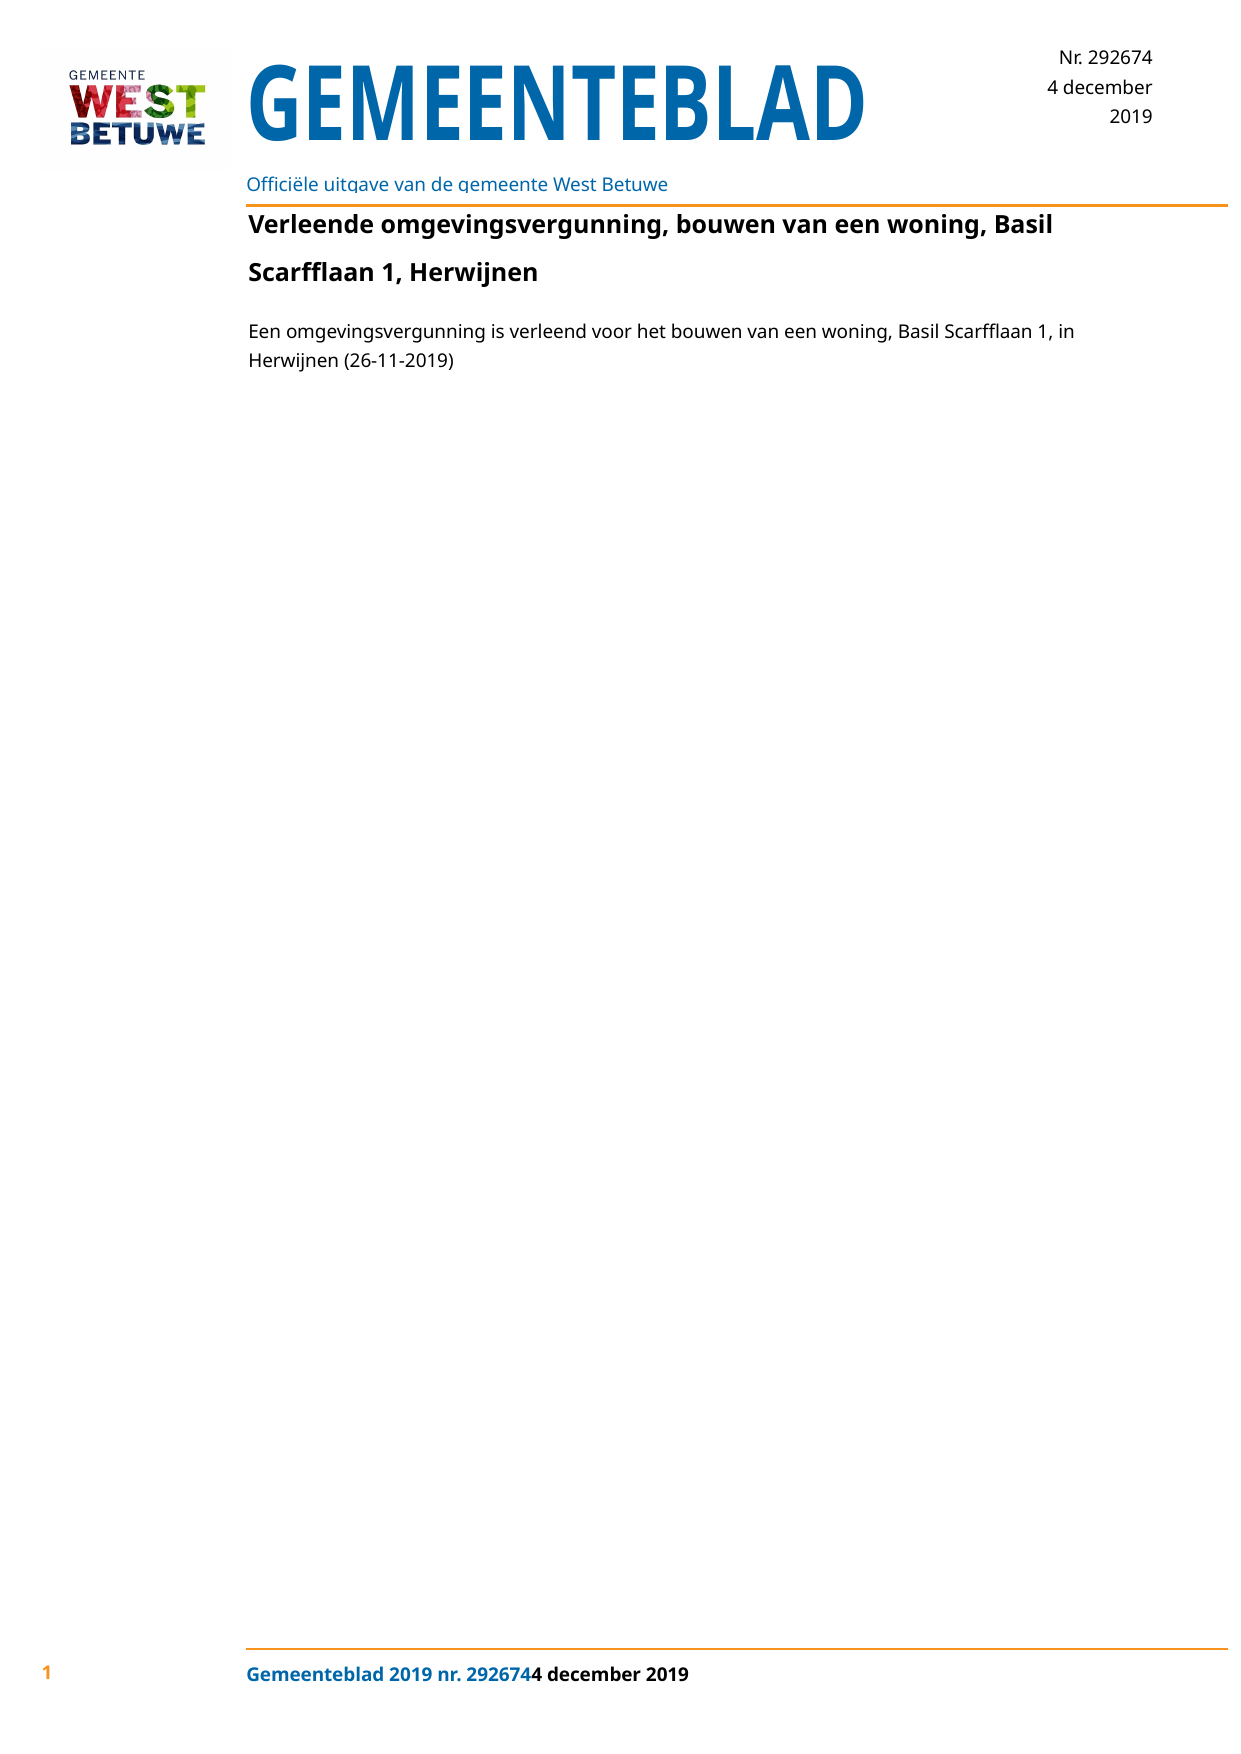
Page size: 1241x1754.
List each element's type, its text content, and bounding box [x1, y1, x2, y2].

text Verleende omgevingsvergunning, bouwen van een woning, Basil Scarfflaan 1, Herwijnen [248, 207, 1152, 288]
text Een omgevingsvergunning is verleend voor het bouwen van een woning, Basil Scarfflaan 1, in Herwijnen (26-11-2019) [248, 318, 1152, 373]
picture [41, 47, 231, 172]
